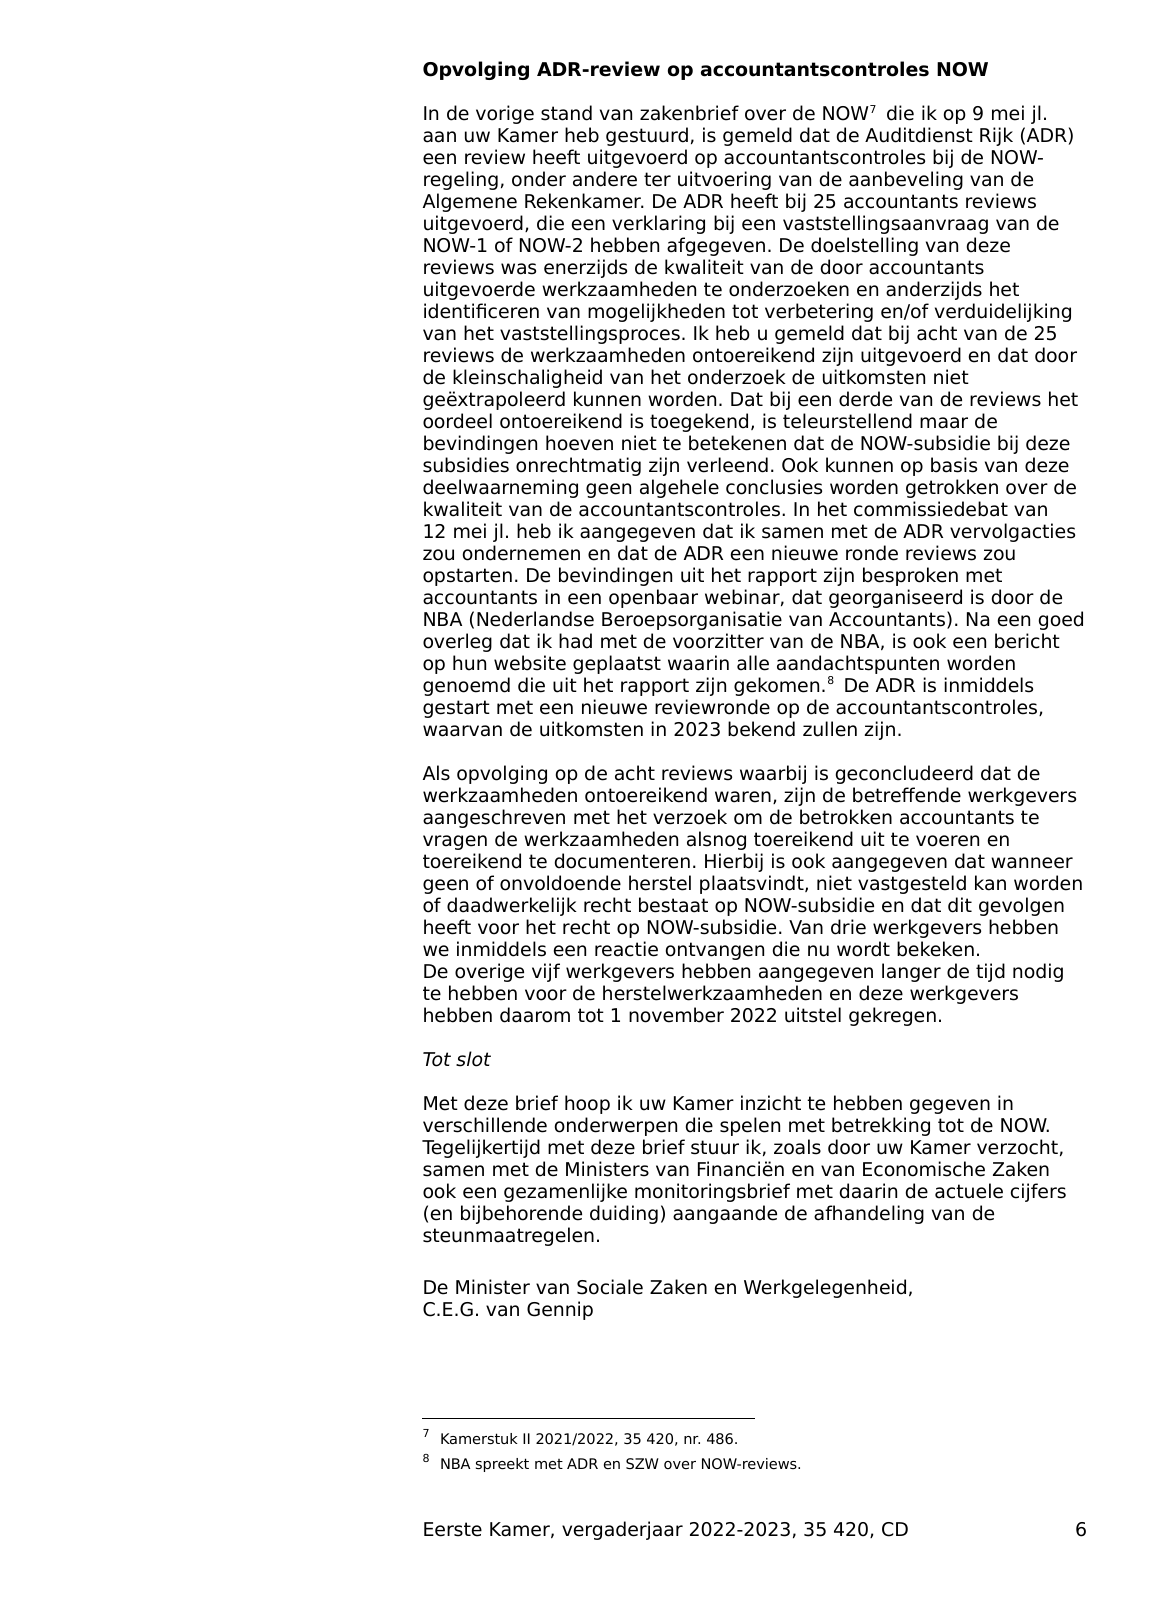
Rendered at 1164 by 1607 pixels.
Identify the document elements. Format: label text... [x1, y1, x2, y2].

text NBA spreekt met ADR en SZW over NOW-reviews. [422, 1452, 1087, 1474]
subtitle Tot slot [422, 1049, 1087, 1071]
text Met deze brief hoop ik uw Kamer inzicht te hebben gegeven in verschillende onderwerpen die spelen met betrekking tot de NOW. Tegelijkertijd met deze brief stuur ik, zoals door uw Kamer verzocht, samen met de Ministers van Financiën en van Economische Zaken ook een gezamenlijke monitoringsbrief met daarin de actuele cijfers (en bijbehorende duiding) aangaande de afhandeling van de steunmaatregelen. [422, 1093, 1087, 1247]
text In de vorige stand van zakenbrief over de NOW die ik op 9 mei jl. aan uw Kamer heb gestuurd, is gemeld dat de Auditdienst Rijk (ADR) een review heeft uitgevoerd op accountantscontroles bij de NOW-regeling, onder andere ter uitvoering van de aanbeveling van de Algemene Rekenkamer. De ADR heeft bij 25 accountants reviews uitgevoerd, die een verklaring bij een vaststellingsaanvraag van de NOW-1 of NOW-2 hebben afgegeven. De doelstelling van deze reviews was enerzijds de kwaliteit van de door accountants uitgevoerde werkzaamheden te onderzoeken en anderzijds het identificeren van mogelijkheden tot verbetering en/of verduidelijking van het vaststellingsproces. Ik heb u gemeld dat bij acht van de 25 reviews de werkzaamheden ontoereikend zijn uitgevoerd en dat door de kleinschaligheid van het onderzoek de uitkomsten niet geëxtrapoleerd kunnen worden. Dat bij een derde van de reviews het oordeel ontoereikend is toegekend, is teleurstellend maar de bevindingen hoeven niet te betekenen dat de NOW-subsidie bij deze subsidies onrechtmatig zijn verleend. Ook kunnen op basis van deze deelwaarneming geen algehele conclusies worden getrokken over de kwaliteit van de accountantscontroles. In het commissiedebat van 12 mei jl. heb ik aangegeven dat ik samen met de ADR vervolgacties zou ondernemen en dat de ADR een nieuwe ronde reviews zou opstarten. De bevindingen uit het rapport zijn besproken met accountants in een openbaar webinar, dat georganiseerd is door de NBA (Nederlandse Beroepsorganisatie van Accountants). Na een goed overleg dat ik had met de voorzitter van de NBA, is ook een bericht op hun website geplaatst waarin alle aandachtspunten worden genoemd die uit het rapport zijn gekomen. De ADR is inmiddels gestart met een nieuwe reviewronde op de accountantscontroles, waarvan de uitkomsten in 2023 bekend zullen zijn. [422, 103, 1087, 741]
subtitle Opvolging ADR-review op accountantscontroles NOW [422, 59, 1087, 81]
text Kamerstuk II 2021/2022, 35 420, nr. 486. [422, 1427, 1087, 1449]
text De overige vijf werkgevers hebben aangegeven langer de tijd nodig te hebben voor de herstelwerkzaamheden en deze werkgevers hebben daarom tot 1 november 2022 uitstel gekregen. [422, 961, 1087, 1027]
text De Minister van Sociale Zaken en Werkgelegenheid, C.E.G. van Gennip [422, 1277, 1087, 1321]
text Als opvolging op de acht reviews waarbij is geconcludeerd dat de werkzaamheden ontoereikend waren, zijn de betreffende werkgevers aangeschreven met het verzoek om de betrokken accountants te vragen de werkzaamheden alsnog toereikend uit te voeren en toereikend te documenteren. Hierbij is ook aangegeven dat wanneer geen of onvoldoende herstel plaatsvindt, niet vastgesteld kan worden of daadwerkelijk recht bestaat op NOW-subsidie en dat dit gevolgen heeft voor het recht op NOW-subsidie. Van drie werkgevers hebben we inmiddels een reactie ontvangen die nu wordt bekeken. [422, 763, 1087, 961]
